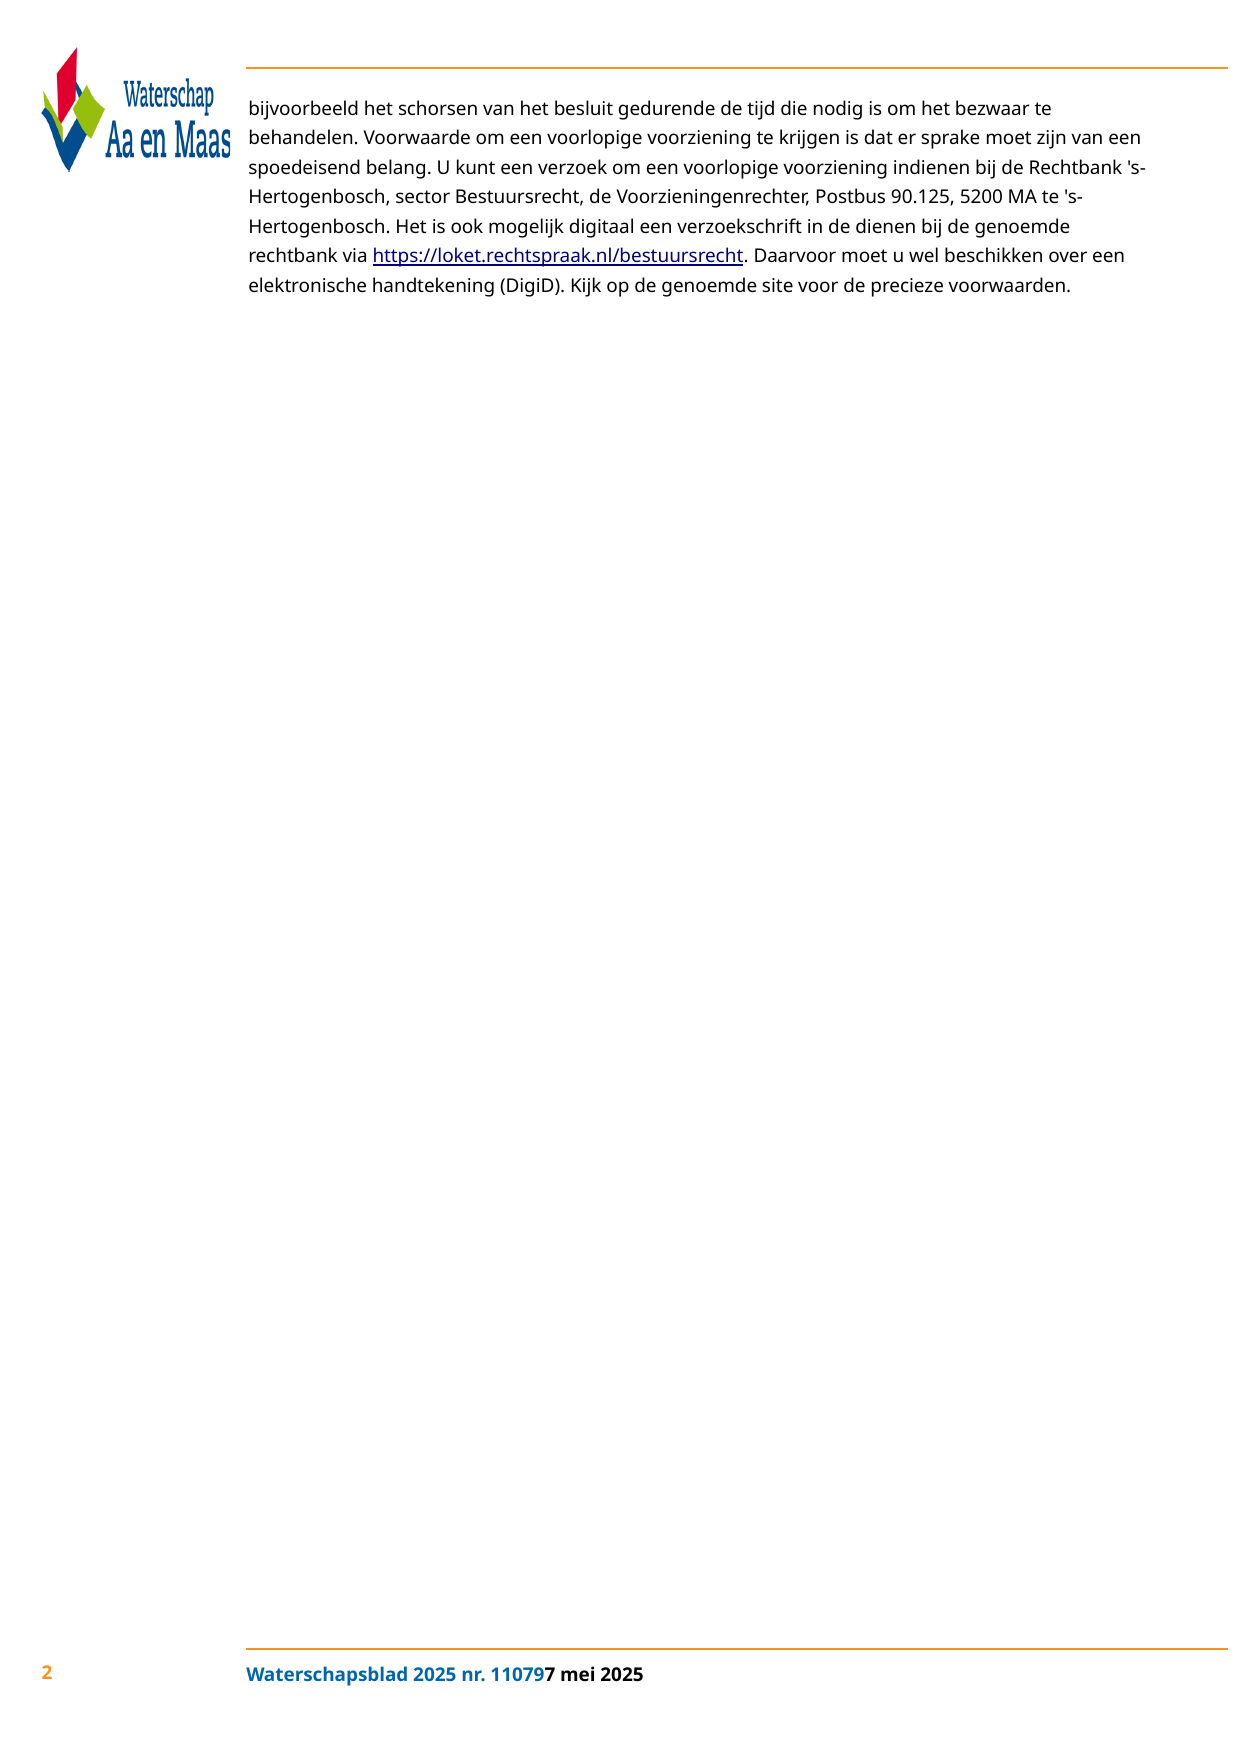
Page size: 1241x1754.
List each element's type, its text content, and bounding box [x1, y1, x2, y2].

text bijvoorbeeld het schorsen van het besluit gedurende de tijd die nodig is om het bezwaar te behandelen. Voorwaarde om een voorlopige voorziening te krijgen is dat er sprake moet zijn van een spoedeisend belang. U kunt een verzoek om een voorlopige voorziening indienen bij de Rechtbank 's-Hertogenbosch, sector Bestuursrecht, de Voorzieningenrechter, Postbus 90.125, 5200 MA te 's-Hertogenbosch. Het is ook mogelijk digitaal een verzoekschrift in de dienen bij de genoemde rechtbank via https://loket.rechtspraak.nl/bestuursrecht. Daarvoor moet u wel beschikken over een elektronische handtekening (DigiD). Kijk op de genoemde site voor de precieze voorwaarden. [248, 95, 1152, 298]
picture [41, 47, 231, 172]
